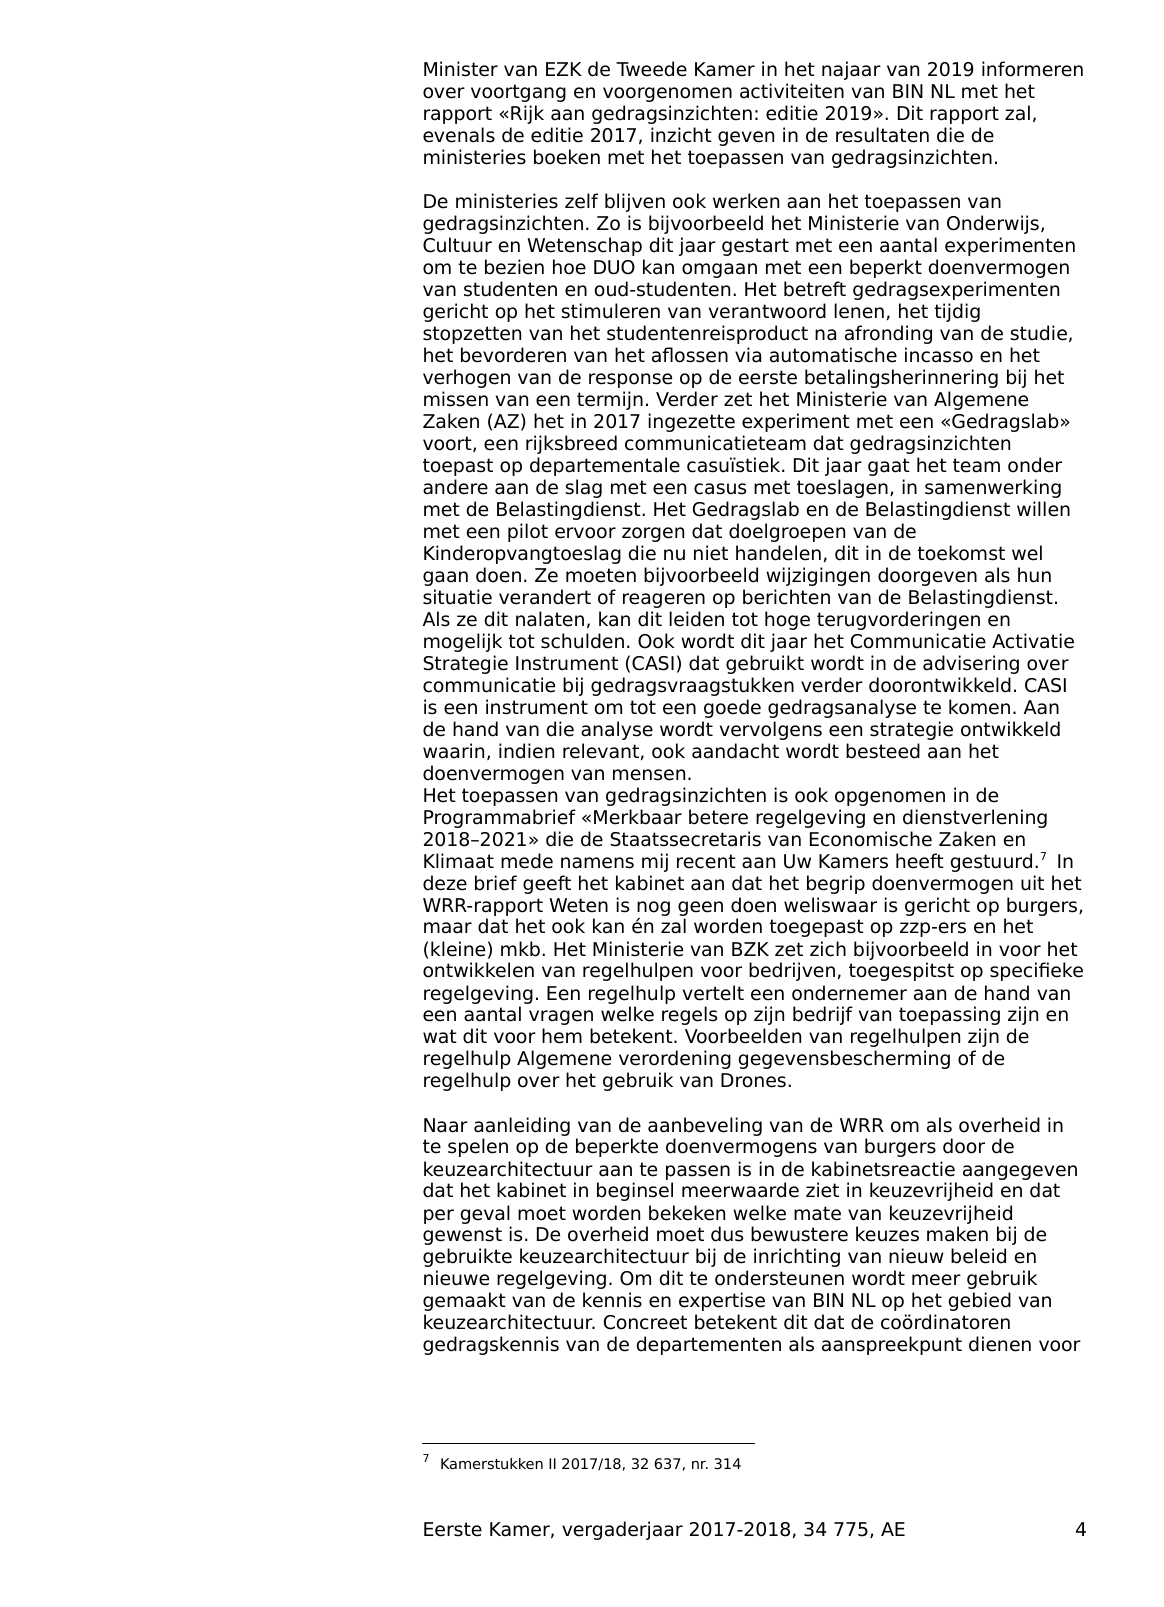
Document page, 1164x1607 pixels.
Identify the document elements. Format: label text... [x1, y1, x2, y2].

text Minister van EZK de Tweede Kamer in het najaar van 2019 informeren over voortgang en voorgenomen activiteiten van BIN NL met het rapport «Rijk aan gedragsinzichten: editie 2019». Dit rapport zal, evenals de editie 2017, inzicht geven in de resultaten die de ministeries boeken met het toepassen van gedragsinzichten. [422, 59, 1087, 169]
text Naar aanleiding van de aanbeveling van de WRR om als overheid in te spelen op de beperkte doenvermogens van burgers door de keuzearchitectuur aan te passen is in de kabinetsreactie aangegeven dat het kabinet in beginsel meerwaarde ziet in keuzevrijheid en dat per geval moet worden bekeken welke mate van keuzevrijheid gewenst is. De overheid moet dus bewustere keuzes maken bij de gebruikte keuzearchitectuur bij de inrichting van nieuw beleid en nieuwe regelgeving. Om dit te ondersteunen wordt meer gebruik gemaakt van de kennis en expertise van BIN NL op het gebied van keuzearchitectuur. Concreet betekent dit dat de coördinatoren gedragskennis van de departementen als aanspreekpunt dienen voor [422, 1114, 1087, 1356]
text De ministeries zelf blijven ook werken aan het toepassen van gedragsinzichten. Zo is bijvoorbeeld het Ministerie van Onderwijs, Cultuur en Wetenschap dit jaar gestart met een aantal experimenten om te bezien hoe DUO kan omgaan met een beperkt doenvermogen van studenten en oud-studenten. Het betreft gedragsexperimenten gericht op het stimuleren van verantwoord lenen, het tijdig stopzetten van het studentenreisproduct na afronding van de studie, het bevorderen van het aflossen via automatische incasso en het verhogen van de response op de eerste betalingsherinnering bij het missen van een termijn. Verder zet het Ministerie van Algemene Zaken (AZ) het in 2017 ingezette experiment met een «Gedragslab» voort, een rijksbreed communicatieteam dat gedragsinzichten toepast op departementale casuïstiek. Dit jaar gaat het team onder andere aan de slag met een casus met toeslagen, in samenwerking met de Belastingdienst. Het Gedragslab en de Belastingdienst willen met een pilot ervoor zorgen dat doelgroepen van de Kinderopvangtoeslag die nu niet handelen, dit in de toekomst wel gaan doen. Ze moeten bijvoorbeeld wijzigingen doorgeven als hun situatie verandert of reageren op berichten van de Belastingdienst. Als ze dit nalaten, kan dit leiden tot hoge terugvorderingen en mogelijk tot schulden. Ook wordt dit jaar het Communicatie Activatie Strategie Instrument (CASI) dat gebruikt wordt in de advisering over communicatie bij gedragsvraagstukken verder doorontwikkeld. CASI is een instrument om tot een goede gedragsanalyse te komen. Aan de hand van die analyse wordt vervolgens een strategie ontwikkeld waarin, indien relevant, ook aandacht wordt besteed aan het doenvermogen van mensen. [422, 191, 1087, 784]
text Het toepassen van gedragsinzichten is ook opgenomen in de Programmabrief «Merkbaar betere regelgeving en dienstverlening 2018–2021» die de Staatssecretaris van Economische Zaken en Klimaat mede namens mij recent aan Uw Kamers heeft gestuurd. In deze brief geeft het kabinet aan dat het begrip doenvermogen uit het WRR-rapport Weten is nog geen doen weliswaar is gericht op burgers, maar dat het ook kan én zal worden toegepast op zzp-ers en het (kleine) mkb. Het Ministerie van BZK zet zich bijvoorbeeld in voor het ontwikkelen van regelhulpen voor bedrijven, toegespitst op specifieke regelgeving. Een regelhulp vertelt een ondernemer aan de hand van een aantal vragen welke regels op zijn bedrijf van toepassing zijn en wat dit voor hem betekent. Voorbeelden van regelhulpen zijn de regelhulp Algemene verordening gegevensbescherming of de regelhulp over het gebruik van Drones. [422, 784, 1087, 1092]
text Kamerstukken II 2017/18, 32 637, nr. 314 [422, 1452, 1087, 1474]
